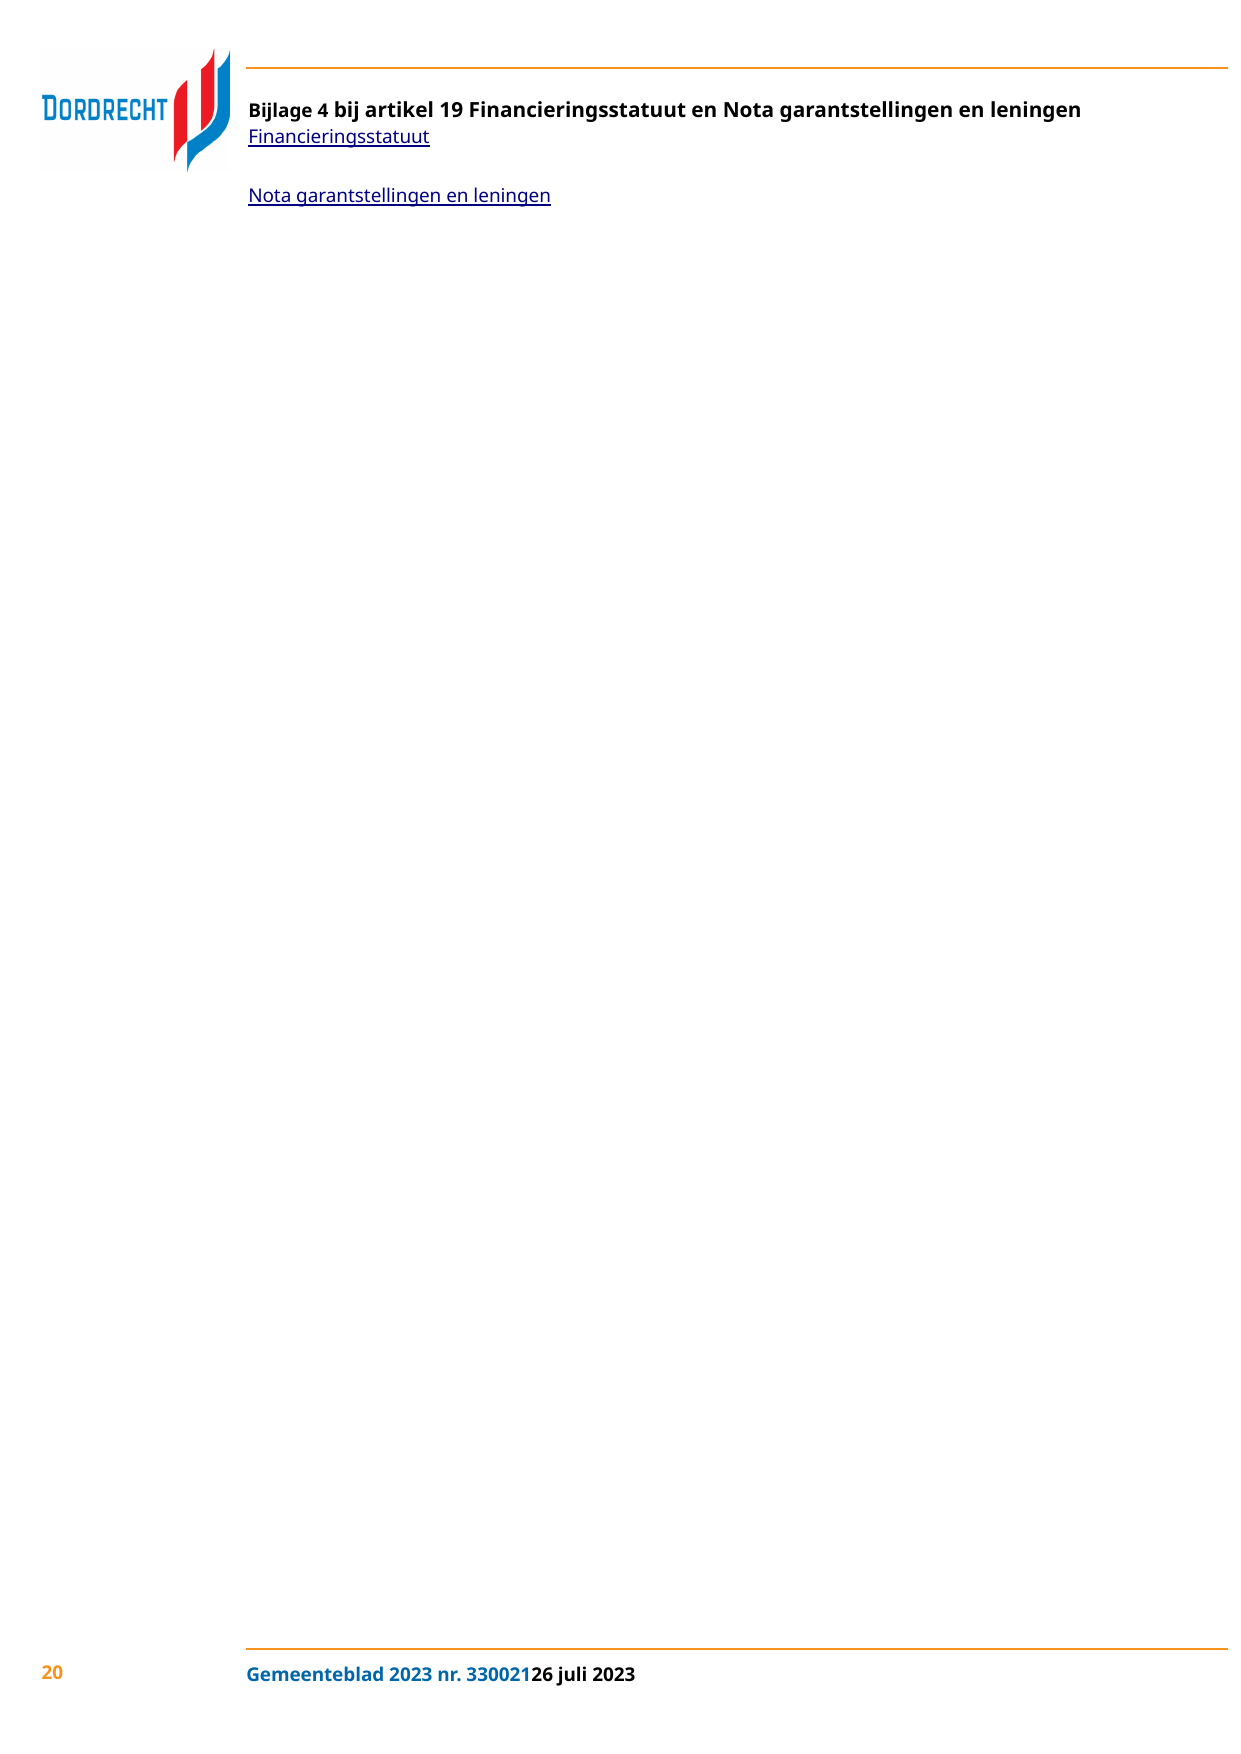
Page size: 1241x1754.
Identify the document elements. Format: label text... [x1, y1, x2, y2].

text Nota garantstellingen en leningen [248, 182, 1152, 208]
text Bijlage 4 bij artikel 19 Financieringsstatuut en Nota garantstellingen en leningen [248, 95, 1152, 123]
text Financieringsstatuut [248, 123, 1152, 149]
picture [41, 47, 231, 172]
